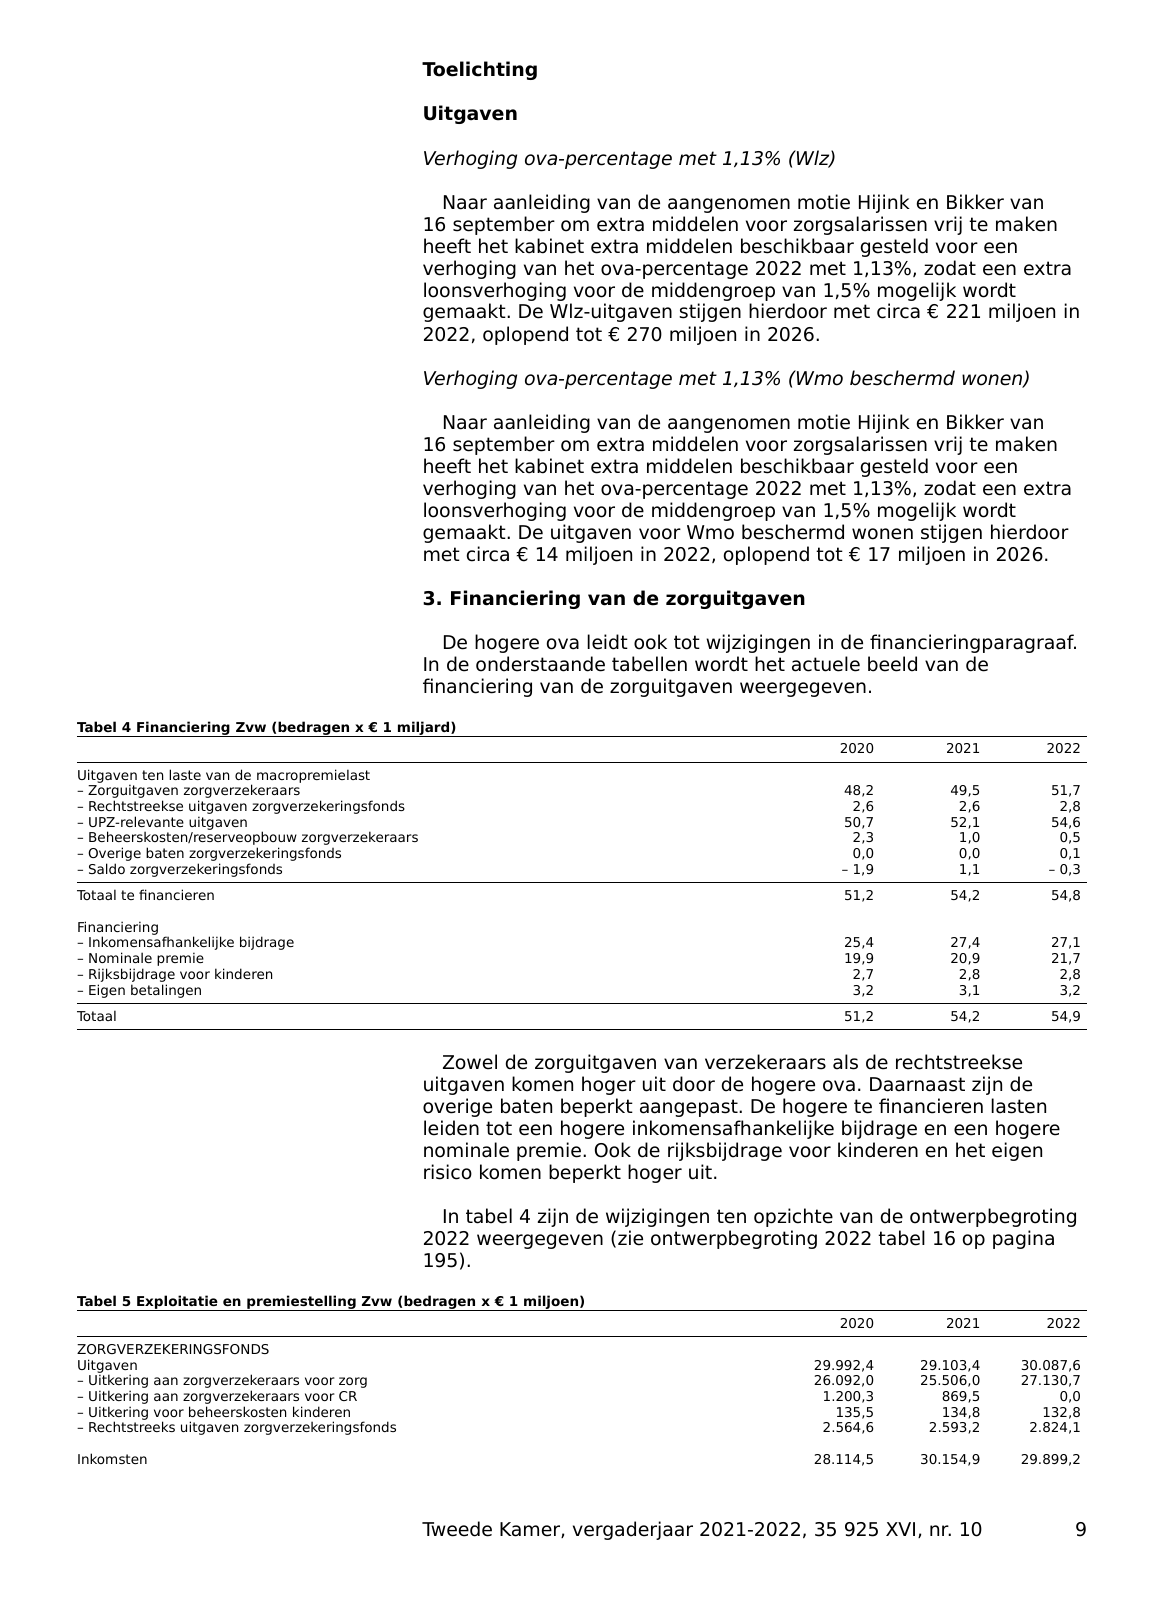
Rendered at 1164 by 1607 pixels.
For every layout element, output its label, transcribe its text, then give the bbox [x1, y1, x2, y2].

table_cell [774, 1337, 880, 1357]
text Naar aanleiding van de aangenomen motie Hijink en Bikker van 16 september om extra middelen voor zorgsalarissen vrij te maken heeft het kabinet extra middelen beschikbaar gesteld voor een verhoging van het ova-percentage 2022 met 1,13%, zodat een extra loonsverhoging voor de middengroep van 1,5% mogelijk wordt gemaakt. De Wlz-uitgaven stijgen hierdoor met circa € 221 miljoen in 2022, oplopend tot € 270 miljoen in 2026. [422, 192, 1087, 345]
table_cell 54,9 [986, 1004, 1087, 1029]
table_cell 2.824,1 [986, 1420, 1087, 1436]
table_cell [774, 919, 880, 935]
table_cell 2021 [880, 737, 986, 762]
table_cell 28.114,5 [774, 1452, 880, 1467]
table_cell – Uitkering voor beheerskosten kinderen [77, 1405, 773, 1420]
table_cell – Rechtstreekse uitgaven zorgverzekeringsfonds [77, 799, 773, 814]
table_cell 54,2 [880, 1004, 986, 1029]
table_cell [986, 904, 1087, 919]
table_cell 2.593,2 [880, 1420, 986, 1436]
table_cell Financiering [77, 919, 773, 935]
table_cell 2021 [880, 1311, 986, 1336]
table_cell Totaal [77, 1004, 773, 1029]
table_cell Inkomsten [77, 1452, 773, 1467]
table_cell – Rijksbijdrage voor kinderen [77, 967, 773, 982]
table_cell 29.103,4 [880, 1357, 986, 1373]
table_cell [880, 919, 986, 935]
table_cell [880, 904, 986, 919]
table_cell 2.564,6 [774, 1420, 880, 1436]
table_cell 3,2 [986, 982, 1087, 1003]
table_cell 2020 [774, 1311, 880, 1336]
table_cell 0,1 [986, 846, 1087, 862]
table_cell 25,4 [774, 935, 880, 951]
table_cell [77, 737, 773, 762]
table_cell 52,1 [880, 815, 986, 830]
table_cell Uitgaven [77, 1357, 773, 1373]
table_cell 21,7 [986, 951, 1087, 967]
table_cell 2,3 [774, 830, 880, 846]
text Naar aanleiding van de aangenomen motie Hijink en Bikker van 16 september om extra middelen voor zorgsalarissen vrij te maken heeft het kabinet extra middelen beschikbaar gesteld voor een verhoging van het ova-percentage 2022 met 1,13%, zodat een extra loonsverhoging voor de middengroep van 1,5% mogelijk wordt gemaakt. De uitgaven voor Wmo beschermd wonen stijgen hierdoor met circa € 14 miljoen in 2022, oplopend tot € 17 miljoen in 2026. [422, 412, 1087, 566]
table_cell 20,9 [880, 951, 986, 967]
table_cell 0,0 [880, 846, 986, 862]
subtitle Uitgaven [422, 103, 1087, 125]
table_cell 26.092,0 [774, 1373, 880, 1389]
table_cell 0,0 [774, 846, 880, 862]
table_header Tabel 5 Exploitatie en premiestelling Zvw (bedragen x € 1 miljoen) [77, 1294, 1087, 1310]
table_cell 1,1 [880, 862, 986, 882]
table_cell – Uitkering aan zorgverzekeraars voor CR [77, 1389, 773, 1404]
table_cell – Eigen betalingen [77, 982, 773, 1003]
table_cell 2,8 [986, 967, 1087, 982]
table_cell 3,2 [774, 982, 880, 1003]
text De hogere ova leidt ook tot wijzigingen in de financieringparagraaf. In de onderstaande tabellen wordt het actuele beeld van de financiering van de zorguitgaven weergegeven. [422, 632, 1087, 698]
table_cell [774, 763, 880, 783]
table_cell 19,9 [774, 951, 880, 967]
table_cell – UPZ-relevante uitgaven [77, 815, 773, 830]
table_cell 49,5 [880, 783, 986, 799]
table_cell 54,2 [880, 883, 986, 904]
table_cell [774, 1436, 880, 1452]
table_cell 48,2 [774, 783, 880, 799]
table_cell – Inkomensafhankelijke bijdrage [77, 935, 773, 951]
table_cell – 0,3 [986, 862, 1087, 882]
text Zowel de zorguitgaven van verzekeraars als de rechtstreekse uitgaven komen hoger uit door de hogere ova. Daarnaast zijn de overige baten beperkt aangepast. De hogere te financieren lasten leiden tot een hogere inkomensafhankelijke bijdrage en een hogere nominale premie. Ook de rijksbijdrage voor kinderen en het eigen risico komen beperkt hoger uit. [422, 1052, 1087, 1184]
subtitle Verhoging ova-percentage met 1,13% (Wlz) [422, 147, 1087, 169]
table_cell [880, 763, 986, 783]
table_cell 51,2 [774, 883, 880, 904]
table_cell 30.154,9 [880, 1452, 986, 1467]
subtitle Toelichting [422, 59, 1087, 81]
table_cell [77, 904, 773, 919]
table_cell – Nominale premie [77, 951, 773, 967]
table_cell 51,2 [774, 1004, 880, 1029]
table_cell [986, 919, 1087, 935]
table_cell 2,8 [986, 799, 1087, 814]
table_cell 1,0 [880, 830, 986, 846]
text In tabel 4 zijn de wijzigingen ten opzichte van de ontwerpbegroting 2022 weergegeven (zie ontwerpbegroting 2022 tabel 16 op pagina 195). [422, 1206, 1087, 1272]
table_cell 30.087,6 [986, 1357, 1087, 1373]
table_cell [77, 1311, 773, 1336]
table_cell 29.992,4 [774, 1357, 880, 1373]
table_cell Totaal te financieren [77, 883, 773, 904]
subtitle Verhoging ova-percentage met 1,13% (Wmo beschermd wonen) [422, 368, 1087, 389]
table_cell [880, 1337, 986, 1357]
table_cell 54,6 [986, 815, 1087, 830]
table_cell [77, 1436, 773, 1452]
table_cell 27,4 [880, 935, 986, 951]
table_cell 2020 [774, 737, 880, 762]
table_cell 27.130,7 [986, 1373, 1087, 1389]
table_cell 2,8 [880, 967, 986, 982]
table_cell 0,5 [986, 830, 1087, 846]
table_cell 2,6 [774, 799, 880, 814]
subtitle 3. Financiering van de zorguitgaven [422, 588, 1087, 610]
table_cell 51,7 [986, 783, 1087, 799]
table_cell 135,5 [774, 1405, 880, 1420]
table_cell 2,6 [880, 799, 986, 814]
table_cell – Zorguitgaven zorgverzekeraars [77, 783, 773, 799]
table_cell 29.899,2 [986, 1452, 1087, 1467]
table_cell 0,0 [986, 1389, 1087, 1404]
table_cell ZORGVERZEKERINGSFONDS [77, 1337, 773, 1357]
table_cell 54,8 [986, 883, 1087, 904]
table_cell 2022 [986, 737, 1087, 762]
table_cell 134,8 [880, 1405, 986, 1420]
table_cell – 1,9 [774, 862, 880, 882]
table_cell 869,5 [880, 1389, 986, 1404]
table_header Tabel 4 Financiering Zvw (bedragen x € 1 miljard) [77, 720, 1087, 736]
table_cell 25.506,0 [880, 1373, 986, 1389]
table_cell – Overige baten zorgverzekeringsfonds [77, 846, 773, 862]
table_cell 1.200,3 [774, 1389, 880, 1404]
table_cell [880, 1436, 986, 1452]
table_cell 3,1 [880, 982, 986, 1003]
table_cell 2,7 [774, 967, 880, 982]
table_cell 50,7 [774, 815, 880, 830]
table_cell [774, 904, 880, 919]
table_cell 132,8 [986, 1405, 1087, 1420]
table_cell 2022 [986, 1311, 1087, 1336]
table_cell – Saldo zorgverzekeringsfonds [77, 862, 773, 882]
table_cell [986, 1337, 1087, 1357]
table_cell – Beheerskosten/reserveopbouw zorgverzekeraars [77, 830, 773, 846]
table_cell [986, 763, 1087, 783]
table_cell [986, 1436, 1087, 1452]
table_cell – Uitkering aan zorgverzekeraars voor zorg [77, 1373, 773, 1389]
table_cell Uitgaven ten laste van de macropremielast [77, 763, 773, 783]
table_cell 27,1 [986, 935, 1087, 951]
table_cell – Rechtstreeks uitgaven zorgverzekeringsfonds [77, 1420, 773, 1436]
